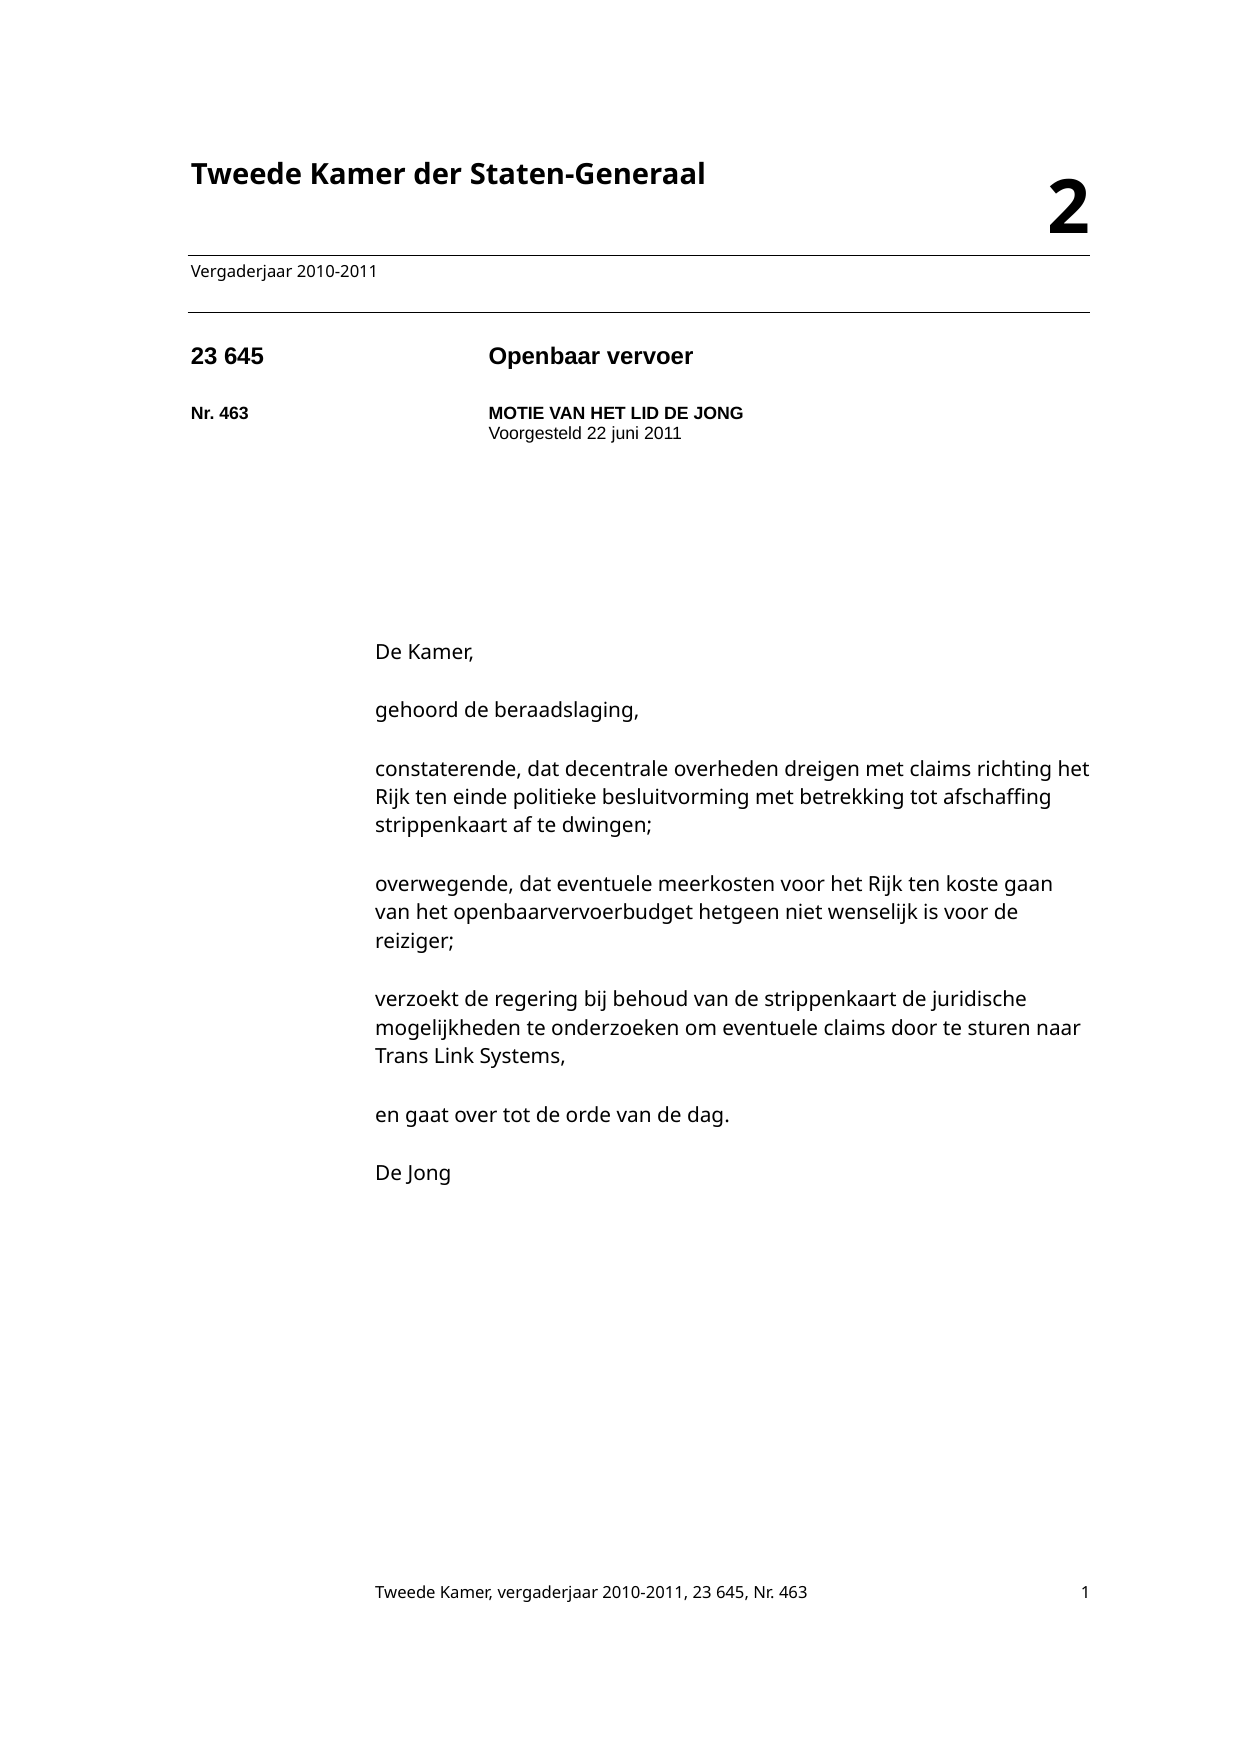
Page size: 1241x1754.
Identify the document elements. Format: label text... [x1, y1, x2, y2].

text gehoord de beraadslaging, [375, 695, 1090, 724]
text en gaat over tot de orde van de dag. [375, 1100, 1090, 1128]
table_cell [188, 313, 485, 339]
text verzoekt de regering bij behoud van de strippenkaart de juridische mogelijkheden te onderzoeken om eventuele claims door te sturen naar Trans Link Systems, [375, 984, 1090, 1070]
table_cell [485, 256, 1090, 312]
text constaterende, dat decentrale overheden dreigen met claims richting het Rijk ten einde politieke besluitvorming met betrekking tot afschaffing strippenkaart af te dwingen; [375, 754, 1090, 839]
table_cell MOTIE VAN HET LID DE JONG Voorgesteld 22 juni 2011 [485, 399, 1090, 518]
table_cell [485, 313, 1090, 339]
table_header 2 [910, 150, 1090, 255]
table_cell 23 645 [188, 339, 485, 399]
table_cell Nr. 463 [188, 399, 485, 518]
text overwegende, dat eventuele meerkosten voor het Rijk ten koste gaan van het openbaarvervoerbudget hetgeen niet wenselijk is voor de reiziger; [375, 869, 1090, 954]
text De Jong [375, 1158, 1090, 1187]
text De Kamer, [375, 637, 1090, 665]
table_cell Openbaar vervoer [485, 339, 1090, 399]
table_cell Vergaderjaar 2010-2011 [188, 256, 485, 312]
table_header Tweede Kamer der Staten-Generaal [188, 150, 909, 255]
